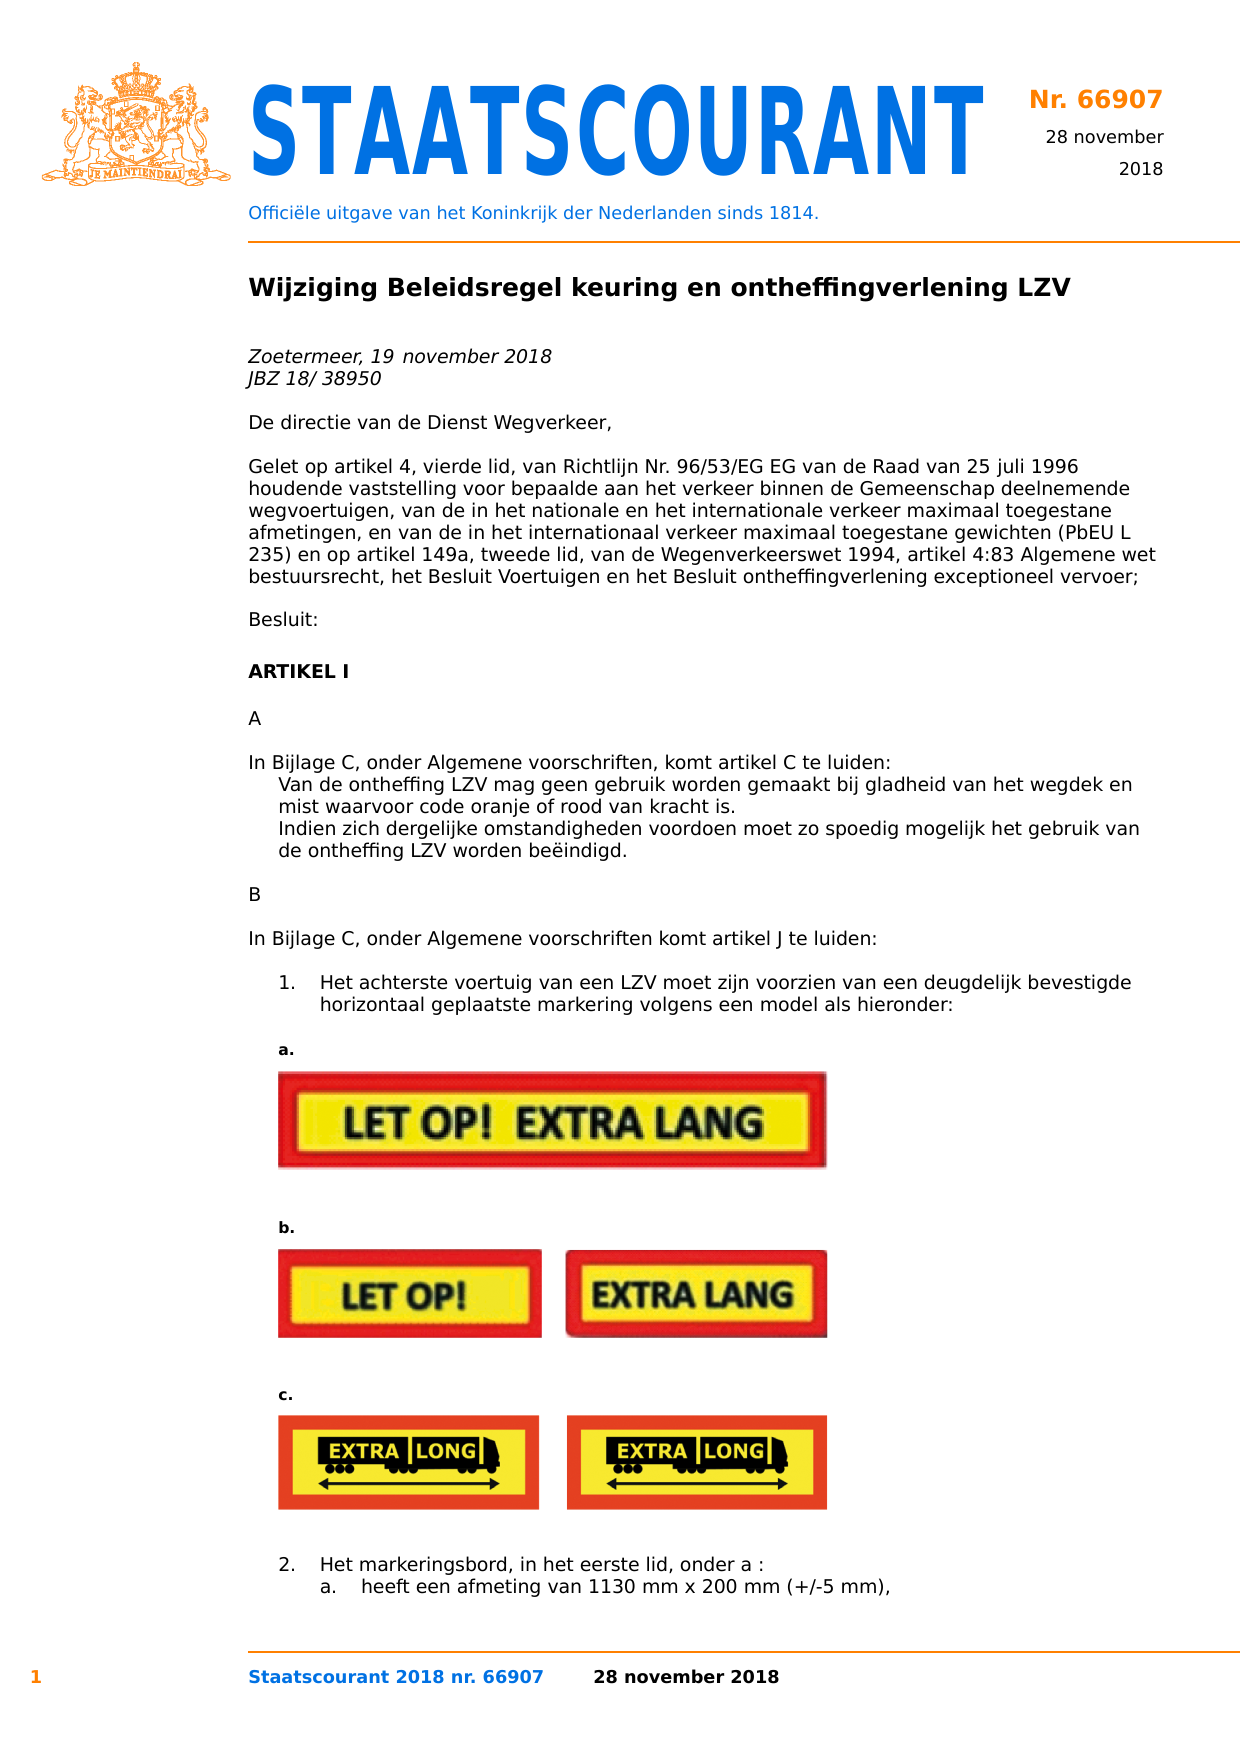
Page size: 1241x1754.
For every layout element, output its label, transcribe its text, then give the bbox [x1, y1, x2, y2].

text Indien zich dergelijke omstandigheden voordoen moet zo spoedig mogelijk het gebruik van de ontheffing LZV worden beëindigd. [278, 818, 1163, 862]
text b. [278, 1219, 827, 1237]
table_header [25, 62, 248, 241]
picture [278, 1071, 828, 1172]
text c. [278, 1386, 827, 1404]
text Zoetermeer, 19 november 2018 [248, 346, 1163, 368]
table_cell 28 november [998, 121, 1240, 153]
text JBZ 18/ 38950 [248, 368, 1163, 390]
text 2. Het markeringsbord, in het eerste lid, onder a : [278, 1554, 1163, 1576]
picture [41, 62, 231, 186]
text B [248, 884, 1163, 906]
text Besluit: [248, 609, 1163, 631]
picture [278, 1415, 828, 1510]
text De directie van de Dienst Wegverkeer, [248, 412, 1163, 434]
table_cell 2018 [998, 153, 1240, 203]
picture [278, 1249, 828, 1338]
text 1. Het achterste voertuig van een LZV moet zijn voorzien van een deugdelijk bevestigde horizontaal geplaatste markering volgens een model als hieronder: [278, 972, 1163, 1016]
table_cell Officiële uitgave van het Koninkrijk der Nederlanden sinds 1814. [248, 203, 1240, 241]
text Gelet op artikel 4, vierde lid, van Richtlijn Nr. 96/53/EG EG van de Raad van 25 juli 1996 houdende vaststelling voor bepaalde aan het verkeer binnen de Gemeenschap deelnemende wegvoertuigen, van de in het nationale en het internationale verkeer maximaal toegestane afmetingen, en van de in het internationaal verkeer maximaal toegestane gewichten (PbEU L 235) en op artikel 149a, tweede lid, van de Wegenverkeerswet 1994, artikel 4:83 Algemene wet bestuursrecht, het Besluit Voertuigen en het Besluit ontheffingverlening exceptioneel vervoer; [248, 456, 1163, 587]
text a. [278, 1041, 827, 1059]
text In Bijlage C, onder Algemene voorschriften, komt artikel C te luiden: [248, 752, 1163, 774]
subtitle ARTIKEL I [248, 661, 1163, 683]
table_header Nr. 66907 [998, 62, 1240, 121]
text Van de ontheffing LZV mag geen gebruik worden gemaakt bij gladheid van het wegdek en mist waarvoor code oranje of rood van kracht is. [278, 774, 1163, 818]
subtitle Wijziging Beleidsregel keuring en ontheffingverlening LZV [248, 273, 1163, 302]
text In Bijlage C, onder Algemene voorschriften komt artikel J te luiden: [248, 928, 1163, 950]
text a. heeft een afmeting van 1130 mm x 200 mm (+/-5 mm), [319, 1576, 1163, 1598]
table_header STAATSCOURANT [248, 62, 998, 203]
text A [248, 708, 1163, 730]
